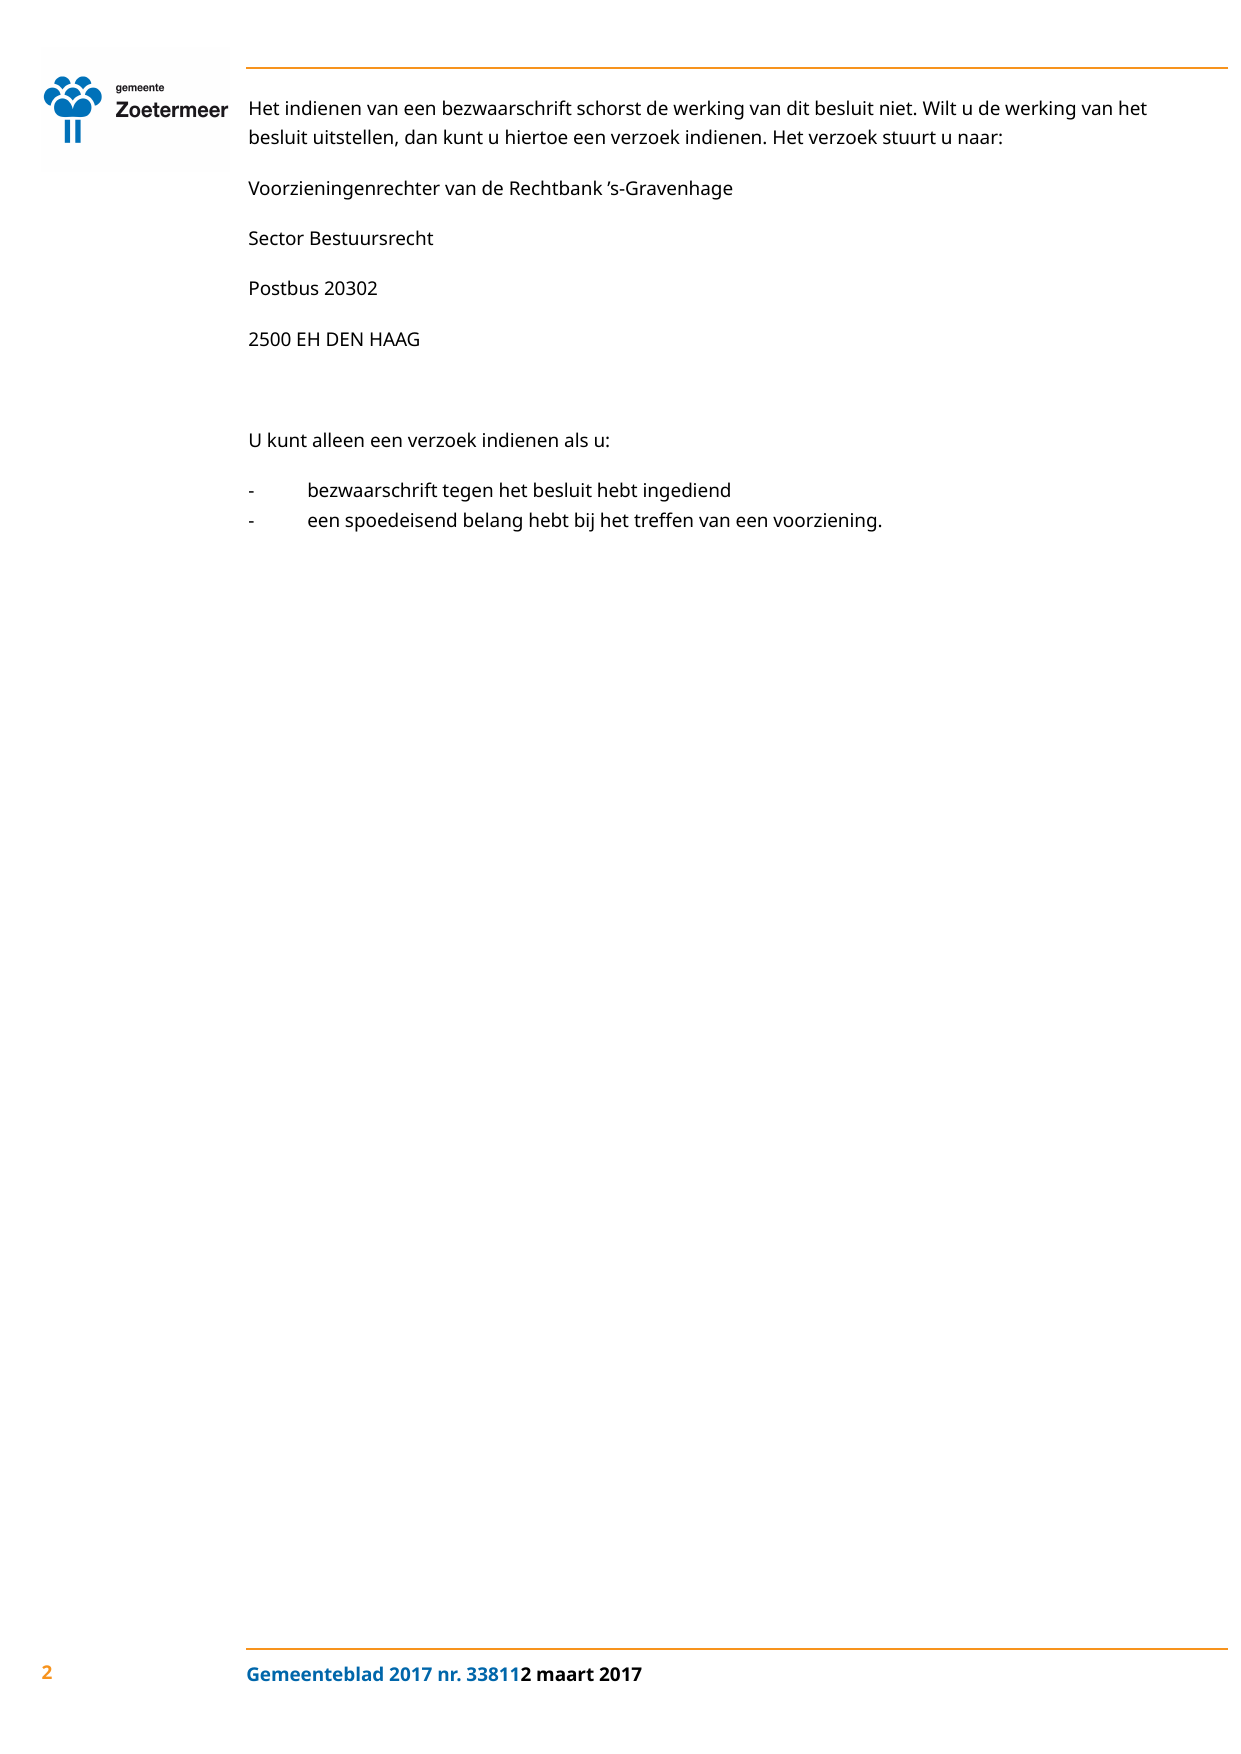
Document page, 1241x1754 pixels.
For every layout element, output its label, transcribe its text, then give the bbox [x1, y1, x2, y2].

text 2500 EH DEN HAAG [248, 326, 1152, 352]
text Postbus 20302 [248, 276, 1152, 301]
text Voorzieningenrechter van de Rechtbank ’s-Gravenhage [248, 175, 1152, 201]
list een spoedeisend belang hebt bij het treffen van een voorziening. [248, 507, 1152, 533]
text U kunt alleen een verzoek indienen als u: [248, 427, 1152, 453]
text Het indienen van een bezwaarschrift schorst de werking van dit besluit niet. Wilt u de werking van het besluit uitstellen, dan kunt u hiertoe een verzoek indienen. Het verzoek stuurt u naar: [248, 95, 1152, 150]
list bezwaarschrift tegen het besluit hebt ingediend [248, 477, 1152, 503]
picture [41, 47, 231, 172]
text Sector Bestuursrecht [248, 225, 1152, 251]
